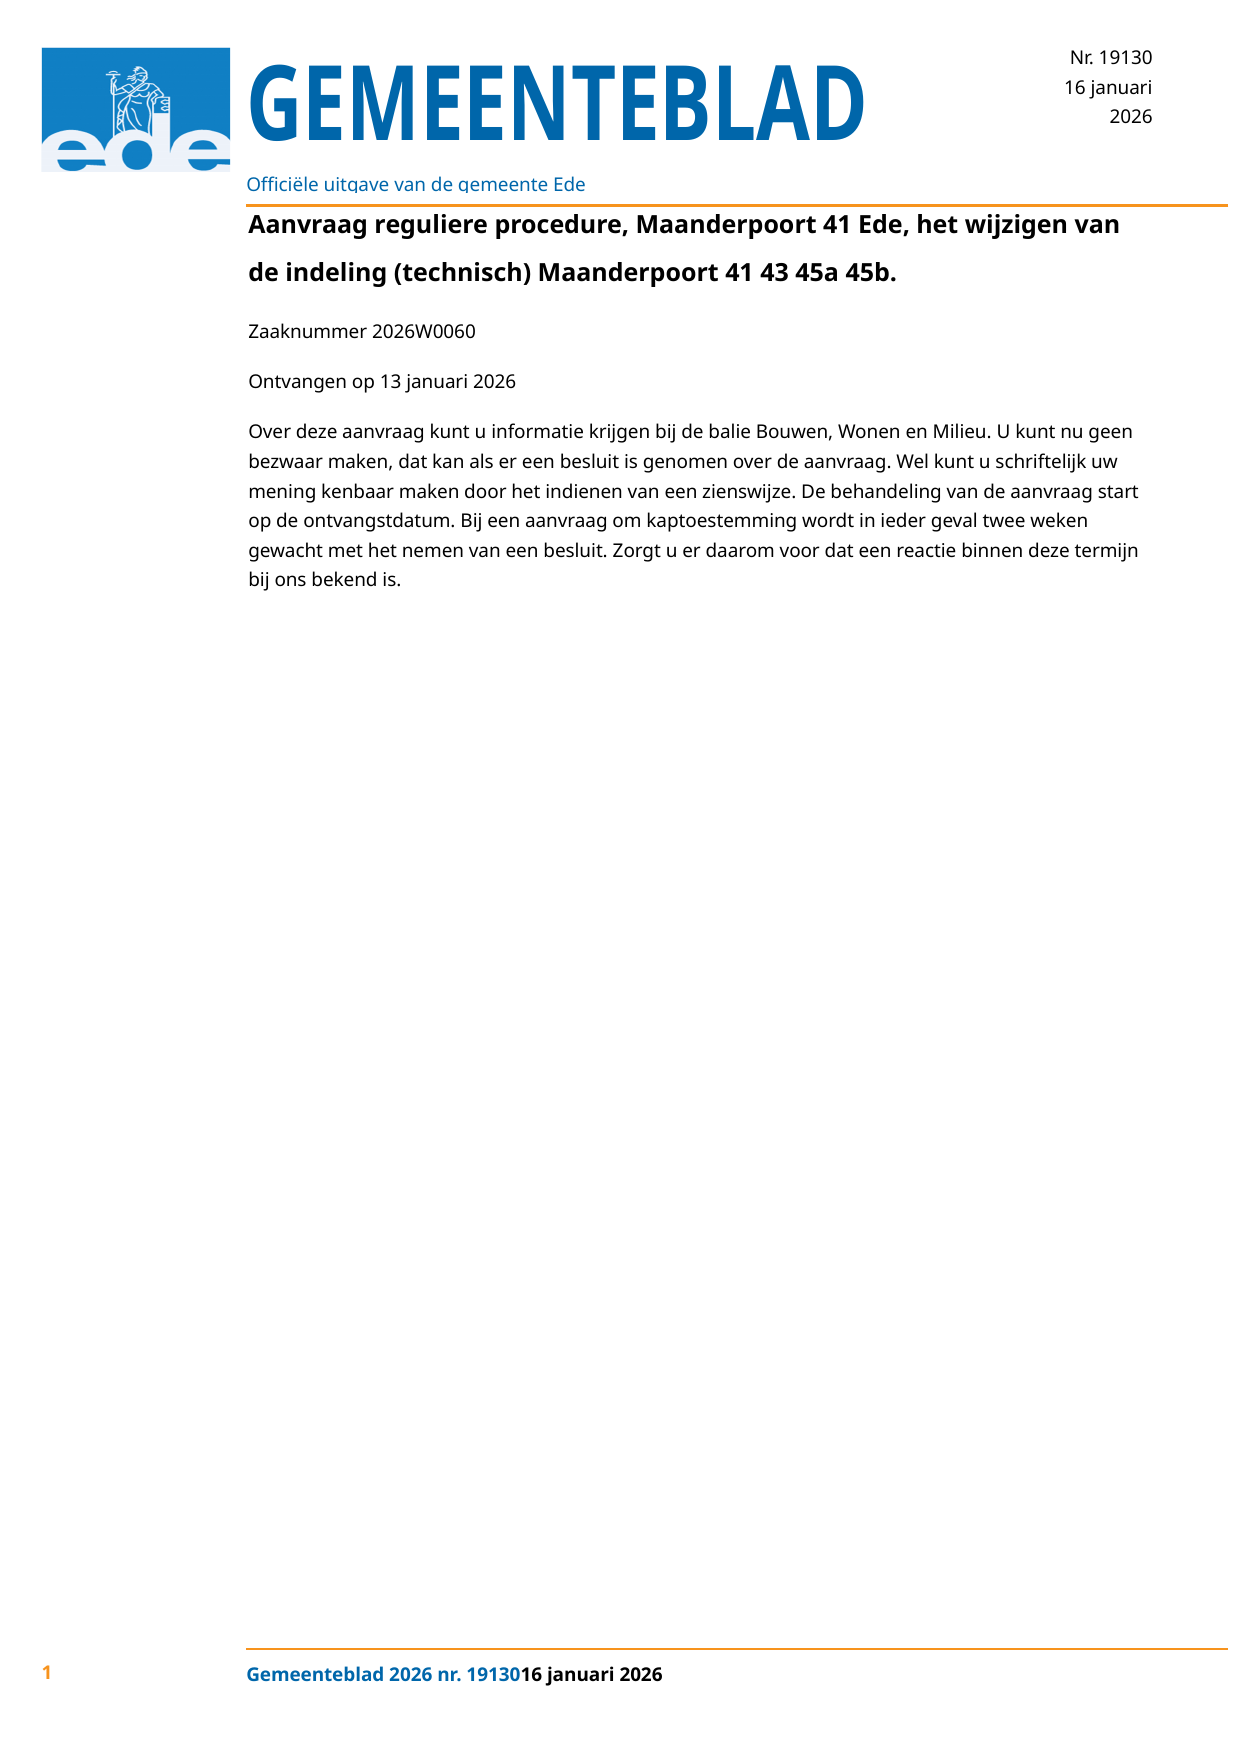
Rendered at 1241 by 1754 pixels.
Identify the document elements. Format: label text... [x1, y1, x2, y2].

text Over deze aanvraag kunt u informatie krijgen bij de balie Bouwen, Wonen en Milieu. U kunt nu geen bezwaar maken, dat kan als er een besluit is genomen over de aanvraag. Wel kunt u schriftelijk uw mening kenbaar maken door het indienen van een zienswijze. De behandeling van de aanvraag start op de ontvangstdatum. Bij een aanvraag om kaptoestemming wordt in ieder geval twee weken gewacht met het nemen van een besluit. Zorgt u er daarom voor dat een reactie binnen deze termijn bij ons bekend is. [248, 419, 1152, 592]
text Zaaknummer 2026W0060 [248, 318, 1152, 344]
text Ontvangen op 13 januari 2026 [248, 368, 1152, 394]
picture [41, 47, 231, 172]
text Aanvraag reguliere procedure, Maanderpoort 41 Ede, het wijzigen van de indeling (technisch) Maanderpoort 41 43 45a 45b. [248, 207, 1152, 288]
